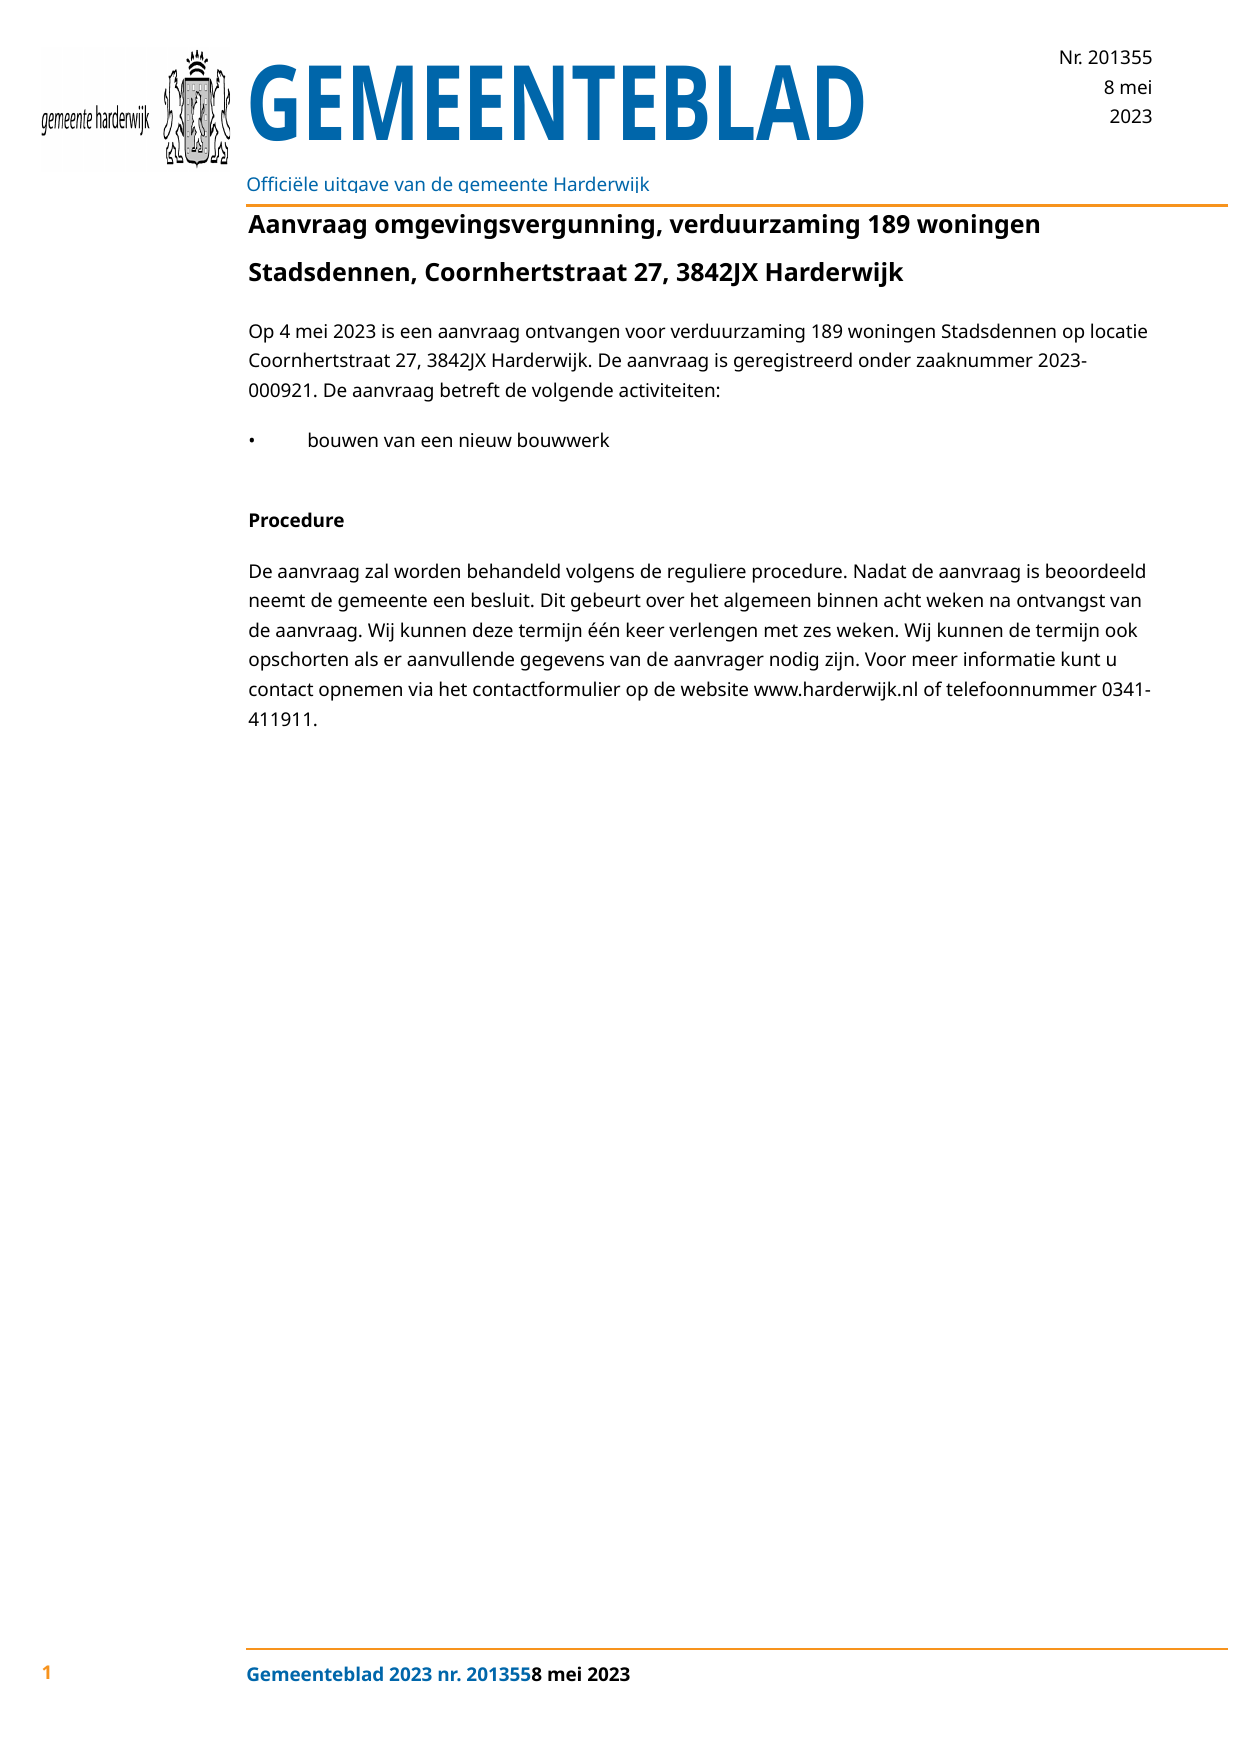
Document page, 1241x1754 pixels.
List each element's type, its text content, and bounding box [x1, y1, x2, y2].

list bouwen van een nieuw bouwwerk [248, 427, 1152, 453]
text Op 4 mei 2023 is een aanvraag ontvangen voor verduurzaming 189 woningen Stadsdennen op locatie Coornhertstraat 27, 3842JX Harderwijk. De aanvraag is geregistreerd onder zaaknummer 2023-000921. De aanvraag betreft de volgende activiteiten: [248, 318, 1152, 403]
text Procedure [248, 507, 1152, 533]
text Aanvraag omgevingsvergunning, verduurzaming 189 woningen Stadsdennen, Coornhertstraat 27, 3842JX Harderwijk [248, 207, 1152, 288]
text De aanvraag zal worden behandeld volgens de reguliere procedure. Nadat de aanvraag is beoordeeld neemt de gemeente een besluit. Dit gebeurt over het algemeen binnen acht weken na ontvangst van de aanvraag. Wij kunnen deze termijn één keer verlengen met zes weken. Wij kunnen de termijn ook opschorten als er aanvullende gegevens van de aanvrager nodig zijn. Voor meer informatie kunt u contact opnemen via het contactformulier op de website www.harderwijk.nl of telefoonnummer 0341-411911. [248, 558, 1152, 732]
picture [41, 47, 231, 172]
